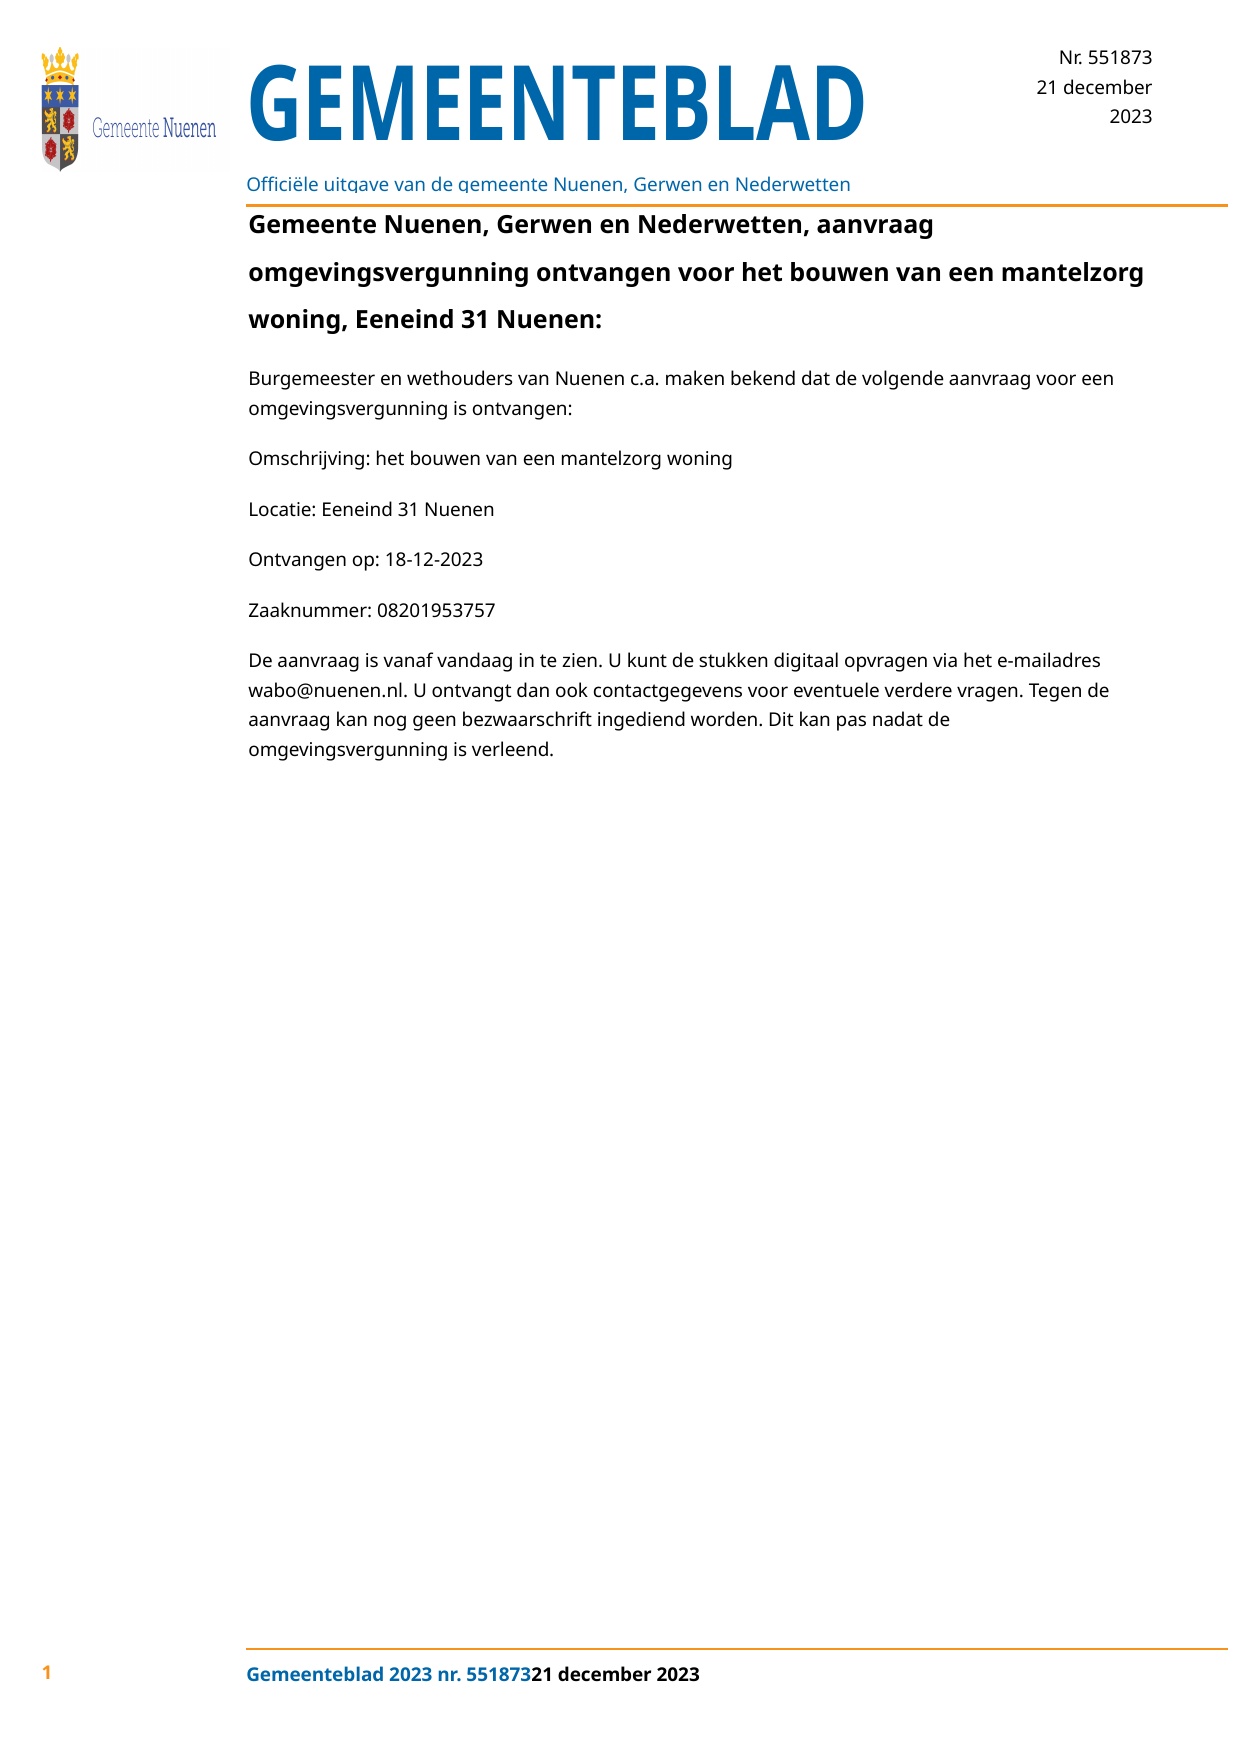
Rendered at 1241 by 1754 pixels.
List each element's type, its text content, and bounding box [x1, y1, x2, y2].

text Zaaknummer: 08201953757 [248, 597, 1152, 622]
text Ontvangen op: 18-12-2023 [248, 546, 1152, 572]
picture [41, 47, 231, 172]
text Locatie: Eeneind 31 Nuenen [248, 496, 1152, 522]
text De aanvraag is vanaf vandaag in te zien. U kunt de stukken digitaal opvragen via het e-mailadres wabo@nuenen.nl. U ontvangt dan ook contactgegevens voor eventuele verdere vragen. Tegen de aanvraag kan nog geen bezwaarschrift ingediend worden. Dit kan pas nadat de omgevingsvergunning is verleend. [248, 647, 1152, 762]
text Omschrijving: het bouwen van een mantelzorg woning [248, 446, 1152, 471]
text Burgemeester en wethouders van Nuenen c.a. maken bekend dat de volgende aanvraag voor een omgevingsvergunning is ontvangen: [248, 366, 1152, 421]
text Gemeente Nuenen, Gerwen en Nederwetten, aanvraag omgevingsvergunning ontvangen voor het bouwen van een mantelzorg woning, Eeneind 31 Nuenen: [248, 207, 1152, 336]
